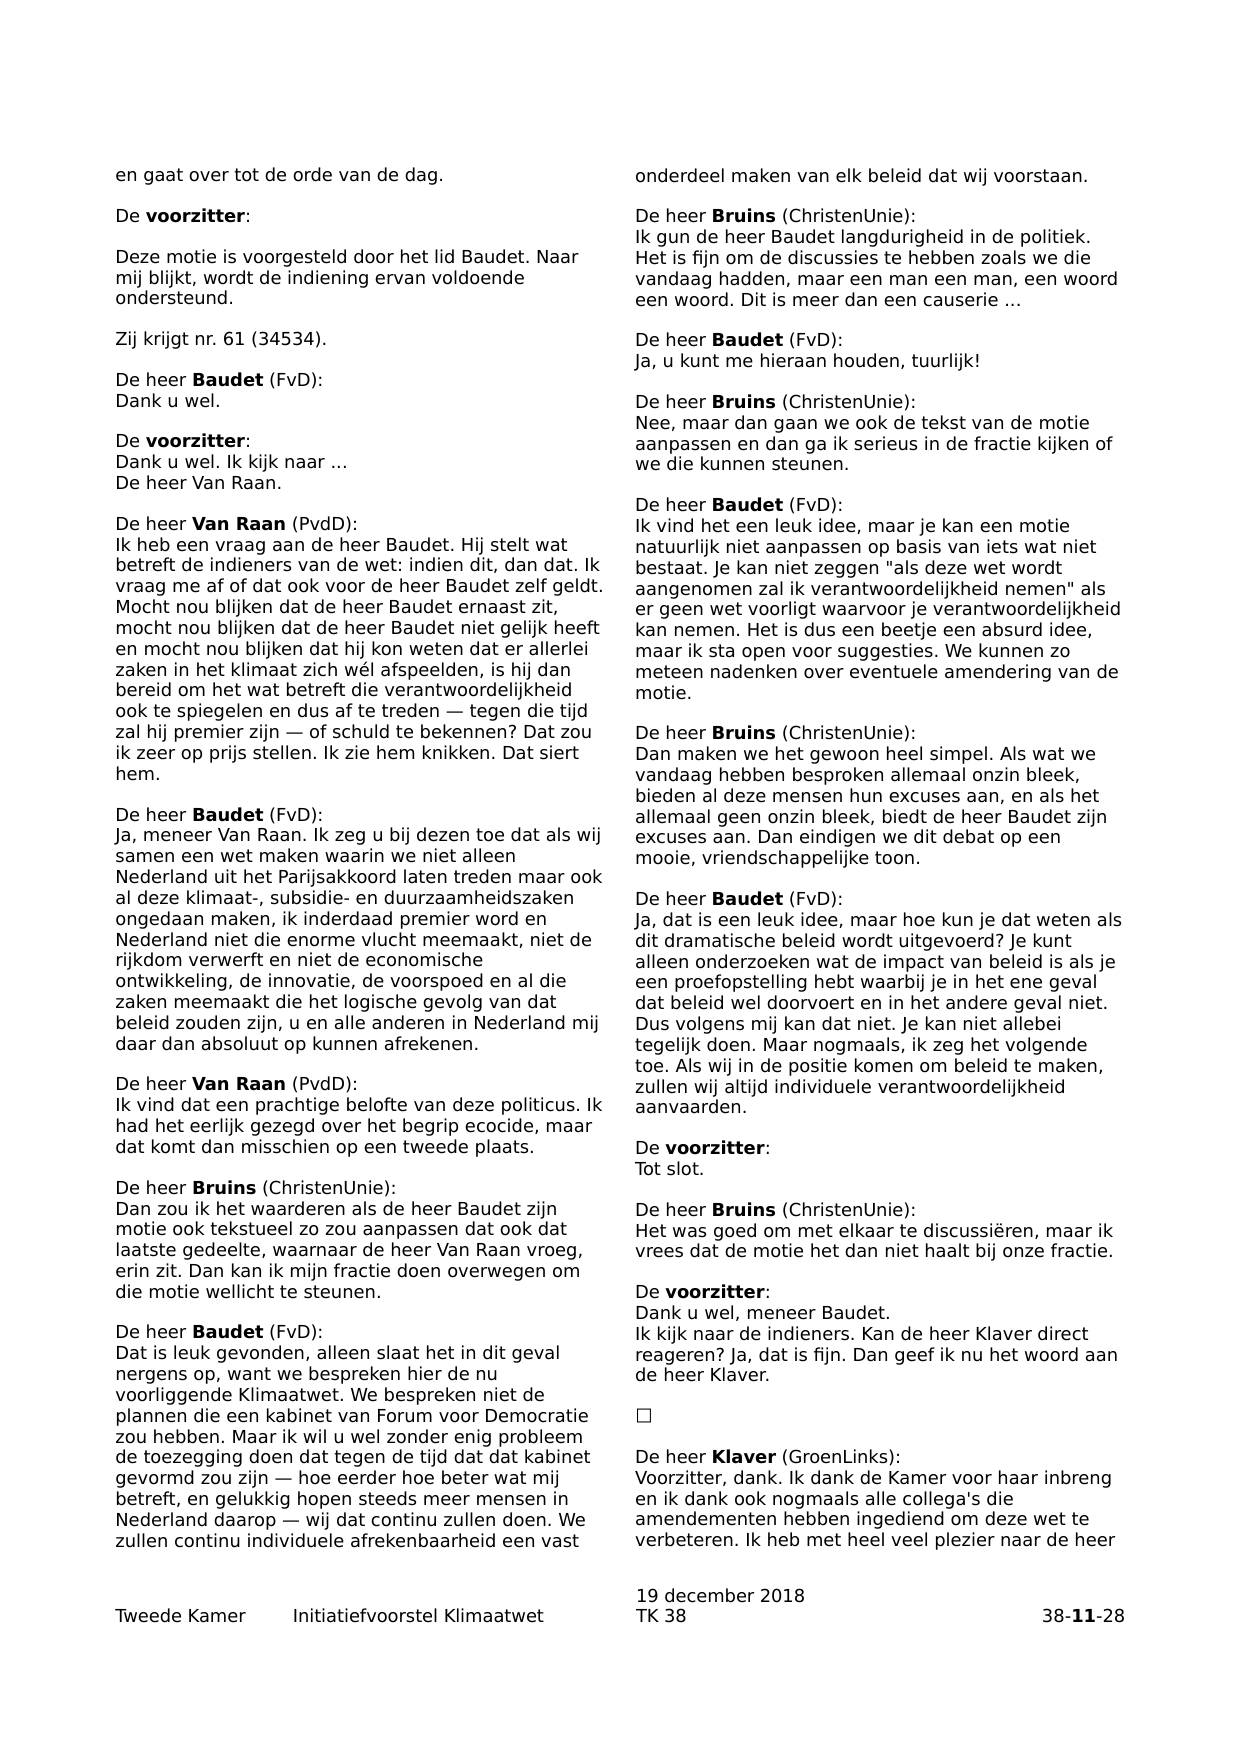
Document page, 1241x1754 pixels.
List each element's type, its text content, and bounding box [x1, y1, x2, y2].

text Dat is leuk gevonden, alleen slaat het in dit geval nergens op, want we bespreken hier de nu voorliggende Klimaatwet. We bespreken niet de plannen die een kabinet van Forum voor Democratie zou hebben. Maar ik wil u wel zonder enig probleem de toezegging doen dat tegen de tijd dat dat kabinet gevormd zou zijn — hoe eerder hoe beter wat mij betreft, en gelukkig hopen steeds meer mensen in Nederland daarop — wij dat continu zullen doen. We zullen continu individuele afrekenbaarheid een vast [115, 1343, 605, 1551]
text De heer Baudet (FvD): [115, 804, 605, 825]
text Voorzitter, dank. Ik dank de Kamer voor haar inbreng en ik dank ook nogmaals alle collega's die amendementen hebben ingediend om deze wet te verbeteren. Ik heb met heel veel plezier naar de heer [635, 1467, 1125, 1551]
text Ik vind dat een prachtige belofte van deze politicus. Ik had het eerlijk gezegd over het begrip ecocide, maar dat komt dan misschien op een tweede plaats. [115, 1095, 605, 1157]
text Tot slot. [635, 1159, 1125, 1179]
text onderdeel maken van elk beleid dat wij voorstaan. [635, 165, 1125, 186]
text De voorzitter: [635, 1138, 1125, 1159]
text De heer Bruins (ChristenUnie): [635, 392, 1125, 412]
text Nee, maar dan gaan we ook de tekst van de motie aanpassen en dan ga ik serieus in de fractie kijken of we die kunnen steunen. [635, 412, 1125, 475]
text De heer Baudet (FvD): [115, 1322, 605, 1343]
text en gaat over tot de orde van de dag. [115, 165, 605, 186]
text De heer Bruins (ChristenUnie): [115, 1177, 605, 1198]
text Het was goed om met elkaar te discussiëren, maar ik vrees dat de motie het dan niet haalt bij onze fractie. [635, 1220, 1125, 1262]
text De heer Baudet (FvD): [115, 370, 605, 390]
text Dan zou ik het waarderen als de heer Baudet zijn motie ook tekstueel zo zou aanpassen dat ook dat laatste gedeelte, waarnaar de heer Van Raan vroeg, erin zit. Dan kan ik mijn fractie doen overwegen om die motie wellicht te steunen. [115, 1198, 605, 1302]
text De heer Bruins (ChristenUnie): [635, 1199, 1125, 1220]
text Ja, u kunt me hieraan houden, tuurlijk! [635, 351, 1125, 372]
text Dan maken we het gewoon heel simpel. Als wat we vandaag hebben besproken allemaal onzin bleek, bieden al deze mensen hun excuses aan, en als het allemaal geen onzin bleek, biedt de heer Baudet zijn excuses aan. Dan eindigen we dit debat op een mooie, vriendschappelijke toon. [635, 744, 1125, 869]
text De heer Van Raan. [115, 473, 605, 494]
text Dank u wel, meneer Baudet. [635, 1303, 1125, 1323]
text Deze motie is voorgesteld door het lid Baudet. Naar mij blijkt, wordt de indiening ervan voldoende ondersteund. [115, 247, 605, 309]
text De heer Van Raan (PvdD): [115, 1074, 605, 1095]
text De voorzitter: [635, 1282, 1125, 1303]
text Ik kijk naar de indieners. Kan de heer Klaver direct reageren? Ja, dat is fijn. Dan geef ik nu het woord aan de heer Klaver. [635, 1323, 1125, 1386]
text Ik heb een vraag aan de heer Baudet. Hij stelt wat betreft de indieners van de wet: indien dit, dan dat. Ik vraag me af of dat ook voor de heer Baudet zelf geldt. Mocht nou blijken dat de heer Baudet ernaast zit, mocht nou blijken dat de heer Baudet niet gelijk heeft en mocht nou blijken dat hij kon weten dat er allerlei zaken in het klimaat zich wél afspeelden, is hij dan bereid om het wat betreft die verantwoordelijkheid ook te spiegelen en dus af te treden — tegen die tijd zal hij premier zijn — of schuld te bekennen? Dat zou ik zeer op prijs stellen. Ik zie hem knikken. Dat siert hem. [115, 534, 605, 784]
text Ja, meneer Van Raan. Ik zeg u bij dezen toe dat als wij samen een wet maken waarin we niet alleen Nederland uit het Parijsakkoord laten treden maar ook al deze klimaat-, subsidie- en duurzaamheidszaken ongedaan maken, ik inderdaad premier word en Nederland niet die enorme vlucht meemaakt, niet de rijkdom verwerft en niet de economische ontwikkeling, de innovatie, de voorspoed en al die zaken meemaakt die het logische gevolg van dat beleid zouden zijn, u en alle anderen in Nederland mij daar dan absoluut op kunnen afrekenen. [115, 825, 605, 1054]
text De heer Baudet (FvD): [635, 330, 1125, 351]
text De heer Van Raan (PvdD): [115, 514, 605, 534]
text Zij krijgt nr. 61 (34534). [115, 329, 605, 350]
text De voorzitter: [115, 431, 605, 452]
text De heer Baudet (FvD): [635, 889, 1125, 910]
text Ik vind het een leuk idee, maar je kan een motie natuurlijk niet aanpassen op basis van iets wat niet bestaat. Je kan niet zeggen "als deze wet wordt aangenomen zal ik verantwoordelijkheid nemen" als er geen wet voorligt waarvoor je verantwoordelijkheid kan nemen. Het is dus een beetje een absurd idee, maar ik sta open voor suggesties. We kunnen zo meteen nadenken over eventuele amendering van de motie. [635, 516, 1125, 703]
text Ja, dat is een leuk idee, maar hoe kun je dat weten als dit dramatische beleid wordt uitgevoerd? Je kunt alleen onderzoeken wat de impact van beleid is als je een proefopstelling hebt waarbij je in het ene geval dat beleid wel doorvoert en in het andere geval niet. Dus volgens mij kan dat niet. Je kan niet allebei tegelijk doen. Maar nogmaals, ik zeg het volgende toe. Als wij in de positie komen om beleid te maken, zullen wij altijd individuele verantwoordelijkheid aanvaarden. [635, 910, 1125, 1118]
text De heer Klaver (GroenLinks): [635, 1447, 1125, 1467]
text De heer Bruins (ChristenUnie): [635, 723, 1125, 744]
text Dank u wel. Ik kijk naar ... [115, 452, 605, 473]
text Dank u wel. [115, 390, 605, 411]
text ⬜ [635, 1406, 1125, 1427]
text De heer Baudet (FvD): [635, 495, 1125, 516]
text Ik gun de heer Baudet langdurigheid in de politiek. Het is fijn om de discussies te hebben zoals we die vandaag hadden, maar een man een man, een woord een woord. Dit is meer dan een causerie ... [635, 227, 1125, 310]
text De voorzitter: [115, 206, 605, 227]
text De heer Bruins (ChristenUnie): [635, 206, 1125, 227]
